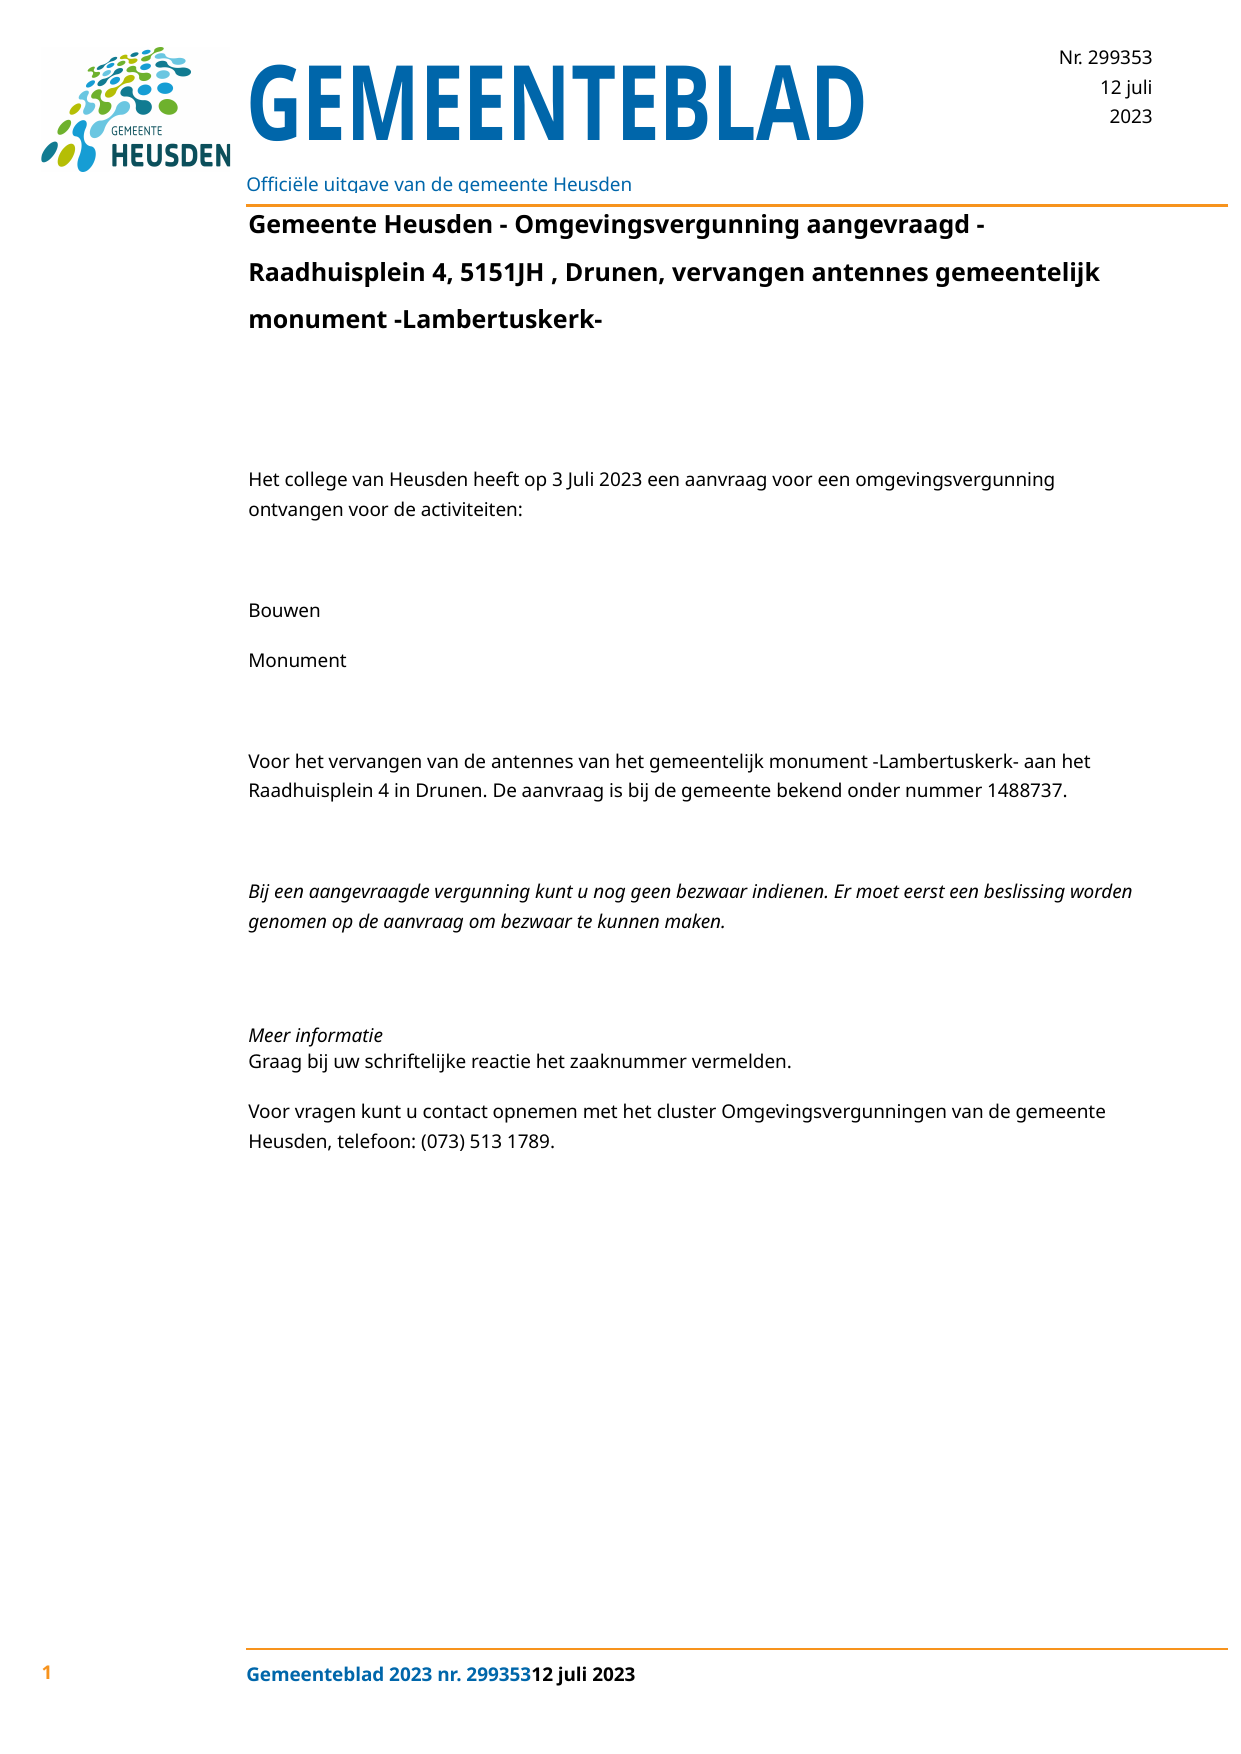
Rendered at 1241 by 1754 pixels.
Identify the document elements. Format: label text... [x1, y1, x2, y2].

text Bij een aangevraagde vergunning kunt u nog geen bezwaar indienen. Er moet eerst een beslissing worden genomen op de aanvraag om bezwaar te kunnen maken. [248, 878, 1152, 934]
text Meer informatie [248, 1022, 1152, 1048]
text Graag bij uw schriftelijke reactie het zaaknummer vermelden. [248, 1048, 1152, 1074]
text Bouwen [248, 597, 1152, 622]
picture [41, 47, 231, 172]
text Gemeente Heusden - Omgevingsvergunning aangevraagd - Raadhuisplein 4, 5151JH , Drunen, vervangen antennes gemeentelijk monument -Lambertuskerk- [248, 207, 1152, 336]
text Voor vragen kunt u contact opnemen met het cluster Omgevingsvergunningen van de gemeente Heusden, telefoon: (073) 513 1789. [248, 1098, 1152, 1154]
text Voor het vervangen van de antennes van het gemeentelijk monument -Lambertuskerk- aan het Raadhuisplein 4 in Drunen. De aanvraag is bij de gemeente bekend onder nummer 1488737. [248, 748, 1152, 803]
text Monument [248, 647, 1152, 673]
text Het college van Heusden heeft op 3 Juli 2023 een aanvraag voor een omgevingsvergunning ontvangen voor de activiteiten: [248, 466, 1152, 522]
